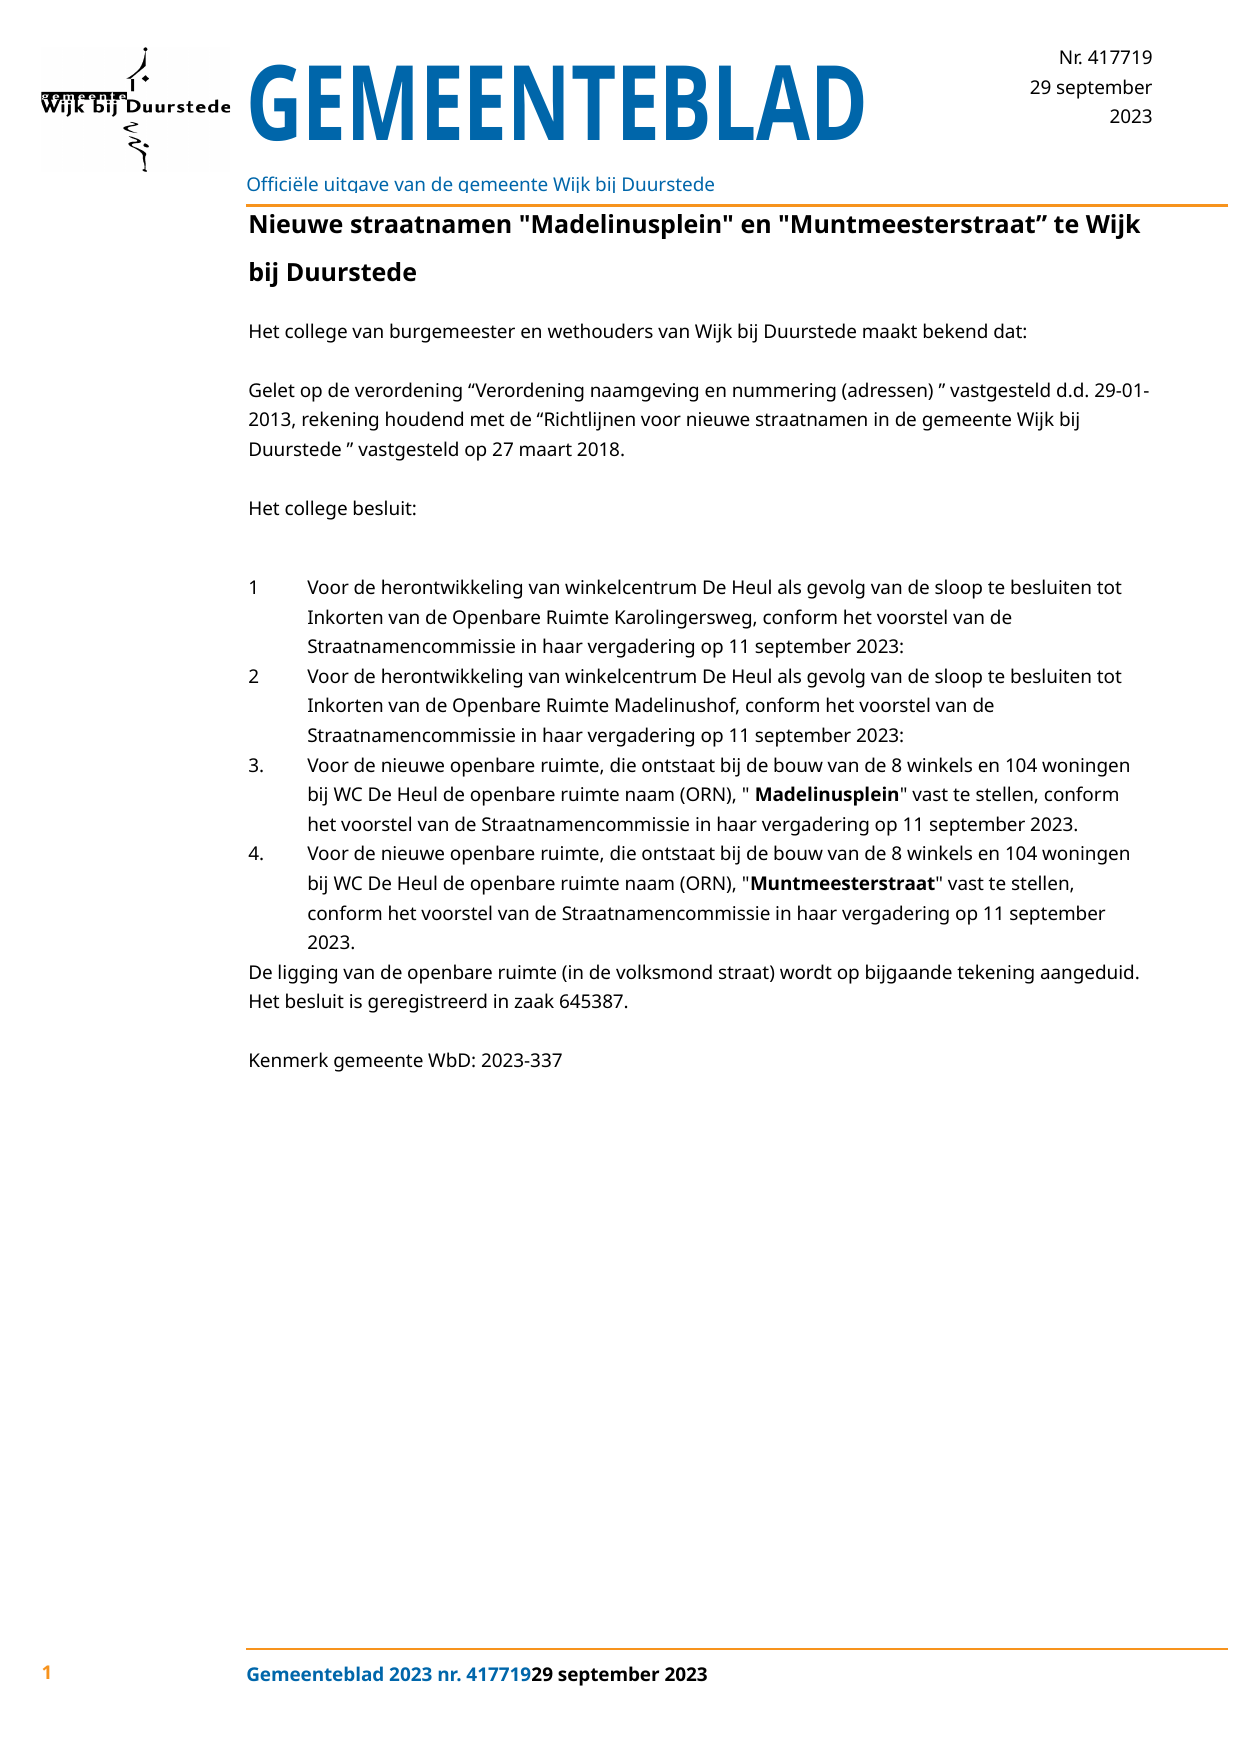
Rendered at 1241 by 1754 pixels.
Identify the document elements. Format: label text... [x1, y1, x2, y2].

text Gelet op de verordening “Verordening naamgeving en nummering (adressen) ” vastgesteld d.d. 29-01-2013, rekening houdend met de “Richtlijnen voor nieuwe straatnamen in de gemeente Wijk bij Duurstede ” vastgesteld op 27 maart 2018. [248, 377, 1152, 462]
text Het college van burgemeester en wethouders van Wijk bij Duurstede maakt bekend dat: [248, 318, 1152, 344]
list Voor de nieuwe openbare ruimte, die ontstaat bij de bouw van de 8 winkels en 104 woningen bij WC De Heul de openbare ruimte naam (ORN), " Madelinusplein" vast te stellen, conform het voorstel van de Straatnamencommissie in haar vergadering op 11 september 2023. [248, 752, 1152, 837]
text De ligging van de openbare ruimte (in de volksmond straat) wordt op bijgaande tekening aangeduid. Het besluit is geregistreerd in zaak 645387. [248, 959, 1152, 1014]
list Voor de herontwikkeling van winkelcentrum De Heul als gevolg van de sloop te besluiten tot Inkorten van de Openbare Ruimte Karolingersweg, conform het voorstel van de Straatnamencommissie in haar vergadering op 11 september 2023: [248, 574, 1152, 659]
list Voor de herontwikkeling van winkelcentrum De Heul als gevolg van de sloop te besluiten tot Inkorten van de Openbare Ruimte Madelinushof, conform het voorstel van de Straatnamencommissie in haar vergadering op 11 september 2023: [248, 663, 1152, 748]
list Voor de nieuwe openbare ruimte, die ontstaat bij de bouw van de 8 winkels en 104 woningen bij WC De Heul de openbare ruimte naam (ORN), "Muntmeesterstraat" vast te stellen, conform het voorstel van de Straatnamencommissie in haar vergadering op 11 september 2023. [248, 841, 1152, 955]
picture [41, 47, 231, 172]
text Het college besluit: [248, 495, 1152, 521]
text Kenmerk gemeente WbD: 2023-337 [248, 1048, 1152, 1073]
text Nieuwe straatnamen "Madelinusplein" en "Muntmeesterstraat” te Wijk bij Duurstede [248, 207, 1152, 288]
